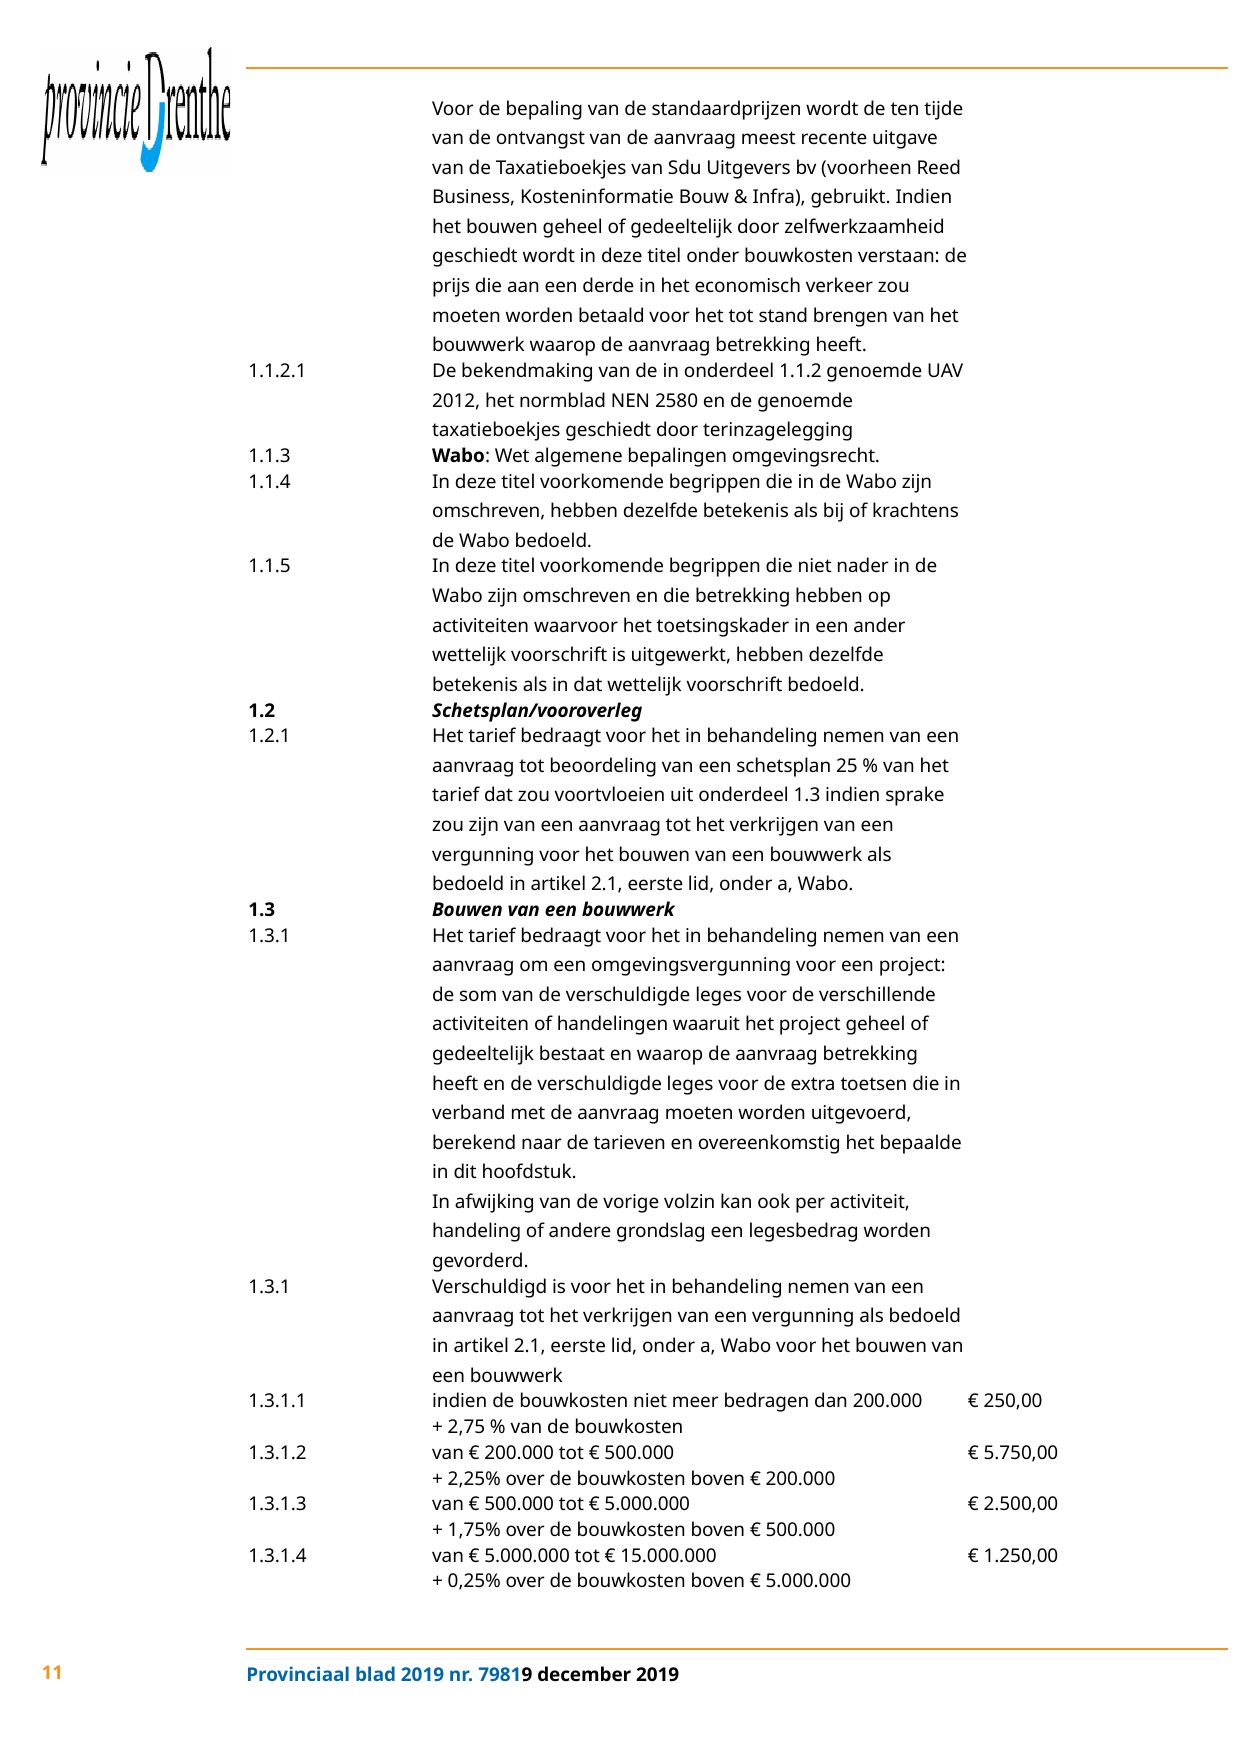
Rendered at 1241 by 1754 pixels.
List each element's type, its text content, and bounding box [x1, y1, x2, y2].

table_cell [968, 1413, 1152, 1439]
table_cell Verschuldigd is voor het in behandeling nemen van een aanvraag tot het verkrijgen van een vergunning als bedoeld in artikel 2.1, eerste lid, onder a, Wabo voor het bouwen van een bouwwerk [432, 1273, 968, 1387]
table_cell Bouwen van een bouwwerk [432, 896, 968, 922]
table_cell Wabo: Wet algemene bepalingen omgevingsrecht. [432, 442, 968, 468]
table_cell [968, 1516, 1152, 1542]
table_cell + 2,75 % van de bouwkosten [432, 1413, 968, 1439]
table_cell 1.3.1 [248, 1273, 432, 1387]
table_cell 1.3.1.3 [248, 1490, 432, 1516]
table_cell 1.1.4 [248, 468, 432, 553]
table_cell + 0,25% over de bouwkosten boven € 5.000.000 [432, 1568, 968, 1593]
table_cell [968, 1568, 1152, 1593]
table_cell + 1,75% over de bouwkosten boven € 500.000 [432, 1516, 968, 1542]
table_cell [968, 442, 1152, 468]
table_cell Voor de bepaling van de standaardprijzen wordt de ten tijde van de ontvangst van de aanvraag meest recente uitgave van de Taxatieboekjes van Sdu Uitgevers bv (voorheen Reed Business, Kosteninformatie Bouw & Infra), gebruikt. Indien het bouwen geheel of gedeeltelijk door zelfwerkzaamheid geschiedt wordt in deze titel onder bouwkosten verstaan: de prijs die aan een derde in het economisch verkeer zou moeten worden betaald voor het tot stand brengen van het bouwwerk waarop de aanvraag betrekking heeft. [432, 95, 968, 357]
table_cell 1.3.1.2 [248, 1439, 432, 1465]
table_cell [968, 95, 1152, 357]
table_cell [968, 553, 1152, 697]
table_cell [968, 1273, 1152, 1387]
table_cell 1.3 [248, 896, 432, 922]
table_cell 1.2 [248, 697, 432, 722]
table_cell 1.3.1 [248, 922, 432, 1273]
table_cell [248, 95, 432, 357]
table_cell van € 5.000.000 tot € 15.000.000 [432, 1542, 968, 1568]
table_cell In deze titel voorkomende begrippen die niet nader in de Wabo zijn omschreven en die betrekking hebben op activiteiten waarvoor het toetsingskader in een ander wettelijk voorschrift is uitgewerkt, hebben dezelfde betekenis als in dat wettelijk voorschrift bedoeld. [432, 553, 968, 697]
table_cell indien de bouwkosten niet meer bedragen dan 200.000 [432, 1388, 968, 1413]
picture [41, 47, 231, 172]
table_cell 1.1.5 [248, 553, 432, 697]
table_cell Schetsplan/vooroverleg [432, 697, 968, 722]
table_cell van € 500.000 tot € 5.000.000 [432, 1490, 968, 1516]
table_cell 1.2.1 [248, 723, 432, 896]
table_cell € 1.250,00 [968, 1542, 1152, 1568]
table_cell [248, 1516, 432, 1542]
table_cell + 2,25% over de bouwkosten boven € 200.000 [432, 1465, 968, 1490]
table_cell € 250,00 [968, 1388, 1152, 1413]
table_cell van € 200.000 tot € 500.000 [432, 1439, 968, 1465]
table_cell [968, 922, 1152, 1273]
table_cell 1.1.2.1 [248, 357, 432, 442]
table_cell [968, 1465, 1152, 1490]
table_cell [248, 1413, 432, 1439]
table_cell 1.1.3 [248, 442, 432, 468]
table_cell [968, 723, 1152, 896]
table_cell Het tarief bedraagt voor het in behandeling nemen van een aanvraag tot beoordeling van een schetsplan 25 % van het tarief dat zou voortvloeien uit onderdeel 1.3 indien sprake zou zijn van een aanvraag tot het verkrijgen van een vergunning voor het bouwen van een bouwwerk als bedoeld in artikel 2.1, eerste lid, onder a, Wabo. [432, 723, 968, 896]
table_cell [248, 1465, 432, 1490]
table_cell 1.3.1.4 [248, 1542, 432, 1568]
table_cell Het tarief bedraagt voor het in behandeling nemen van een aanvraag om een omgevingsvergunning voor een project: de som van de verschuldigde leges voor de verschillende activiteiten of handelingen waaruit het project geheel of gedeeltelijk bestaat en waarop de aanvraag betrekking heeft en de verschuldigde leges voor de extra toetsen die in verband met de aanvraag moeten worden uitgevoerd, berekend naar de tarieven en overeenkomstig het bepaalde in dit hoofdstuk. In afwijking van de vorige volzin kan ook per activiteit, handeling of andere grondslag een legesbedrag worden gevorderd. [432, 922, 968, 1273]
table_cell € 5.750,00 [968, 1439, 1152, 1465]
table_cell In deze titel voorkomende begrippen die in de Wabo zijn omschreven, hebben dezelfde betekenis als bij of krachtens de Wabo bedoeld. [432, 468, 968, 553]
table_cell [248, 1568, 432, 1593]
table_cell [968, 357, 1152, 442]
table_cell [968, 697, 1152, 722]
table_cell [968, 468, 1152, 553]
table_cell 1.3.1.1 [248, 1388, 432, 1413]
table_cell [968, 896, 1152, 922]
table_cell € 2.500,00 [968, 1490, 1152, 1516]
table_cell De bekendmaking van de in onderdeel 1.1.2 genoemde UAV 2012, het normblad NEN 2580 en de genoemde taxatieboekjes geschiedt door terinzagelegging [432, 357, 968, 442]
